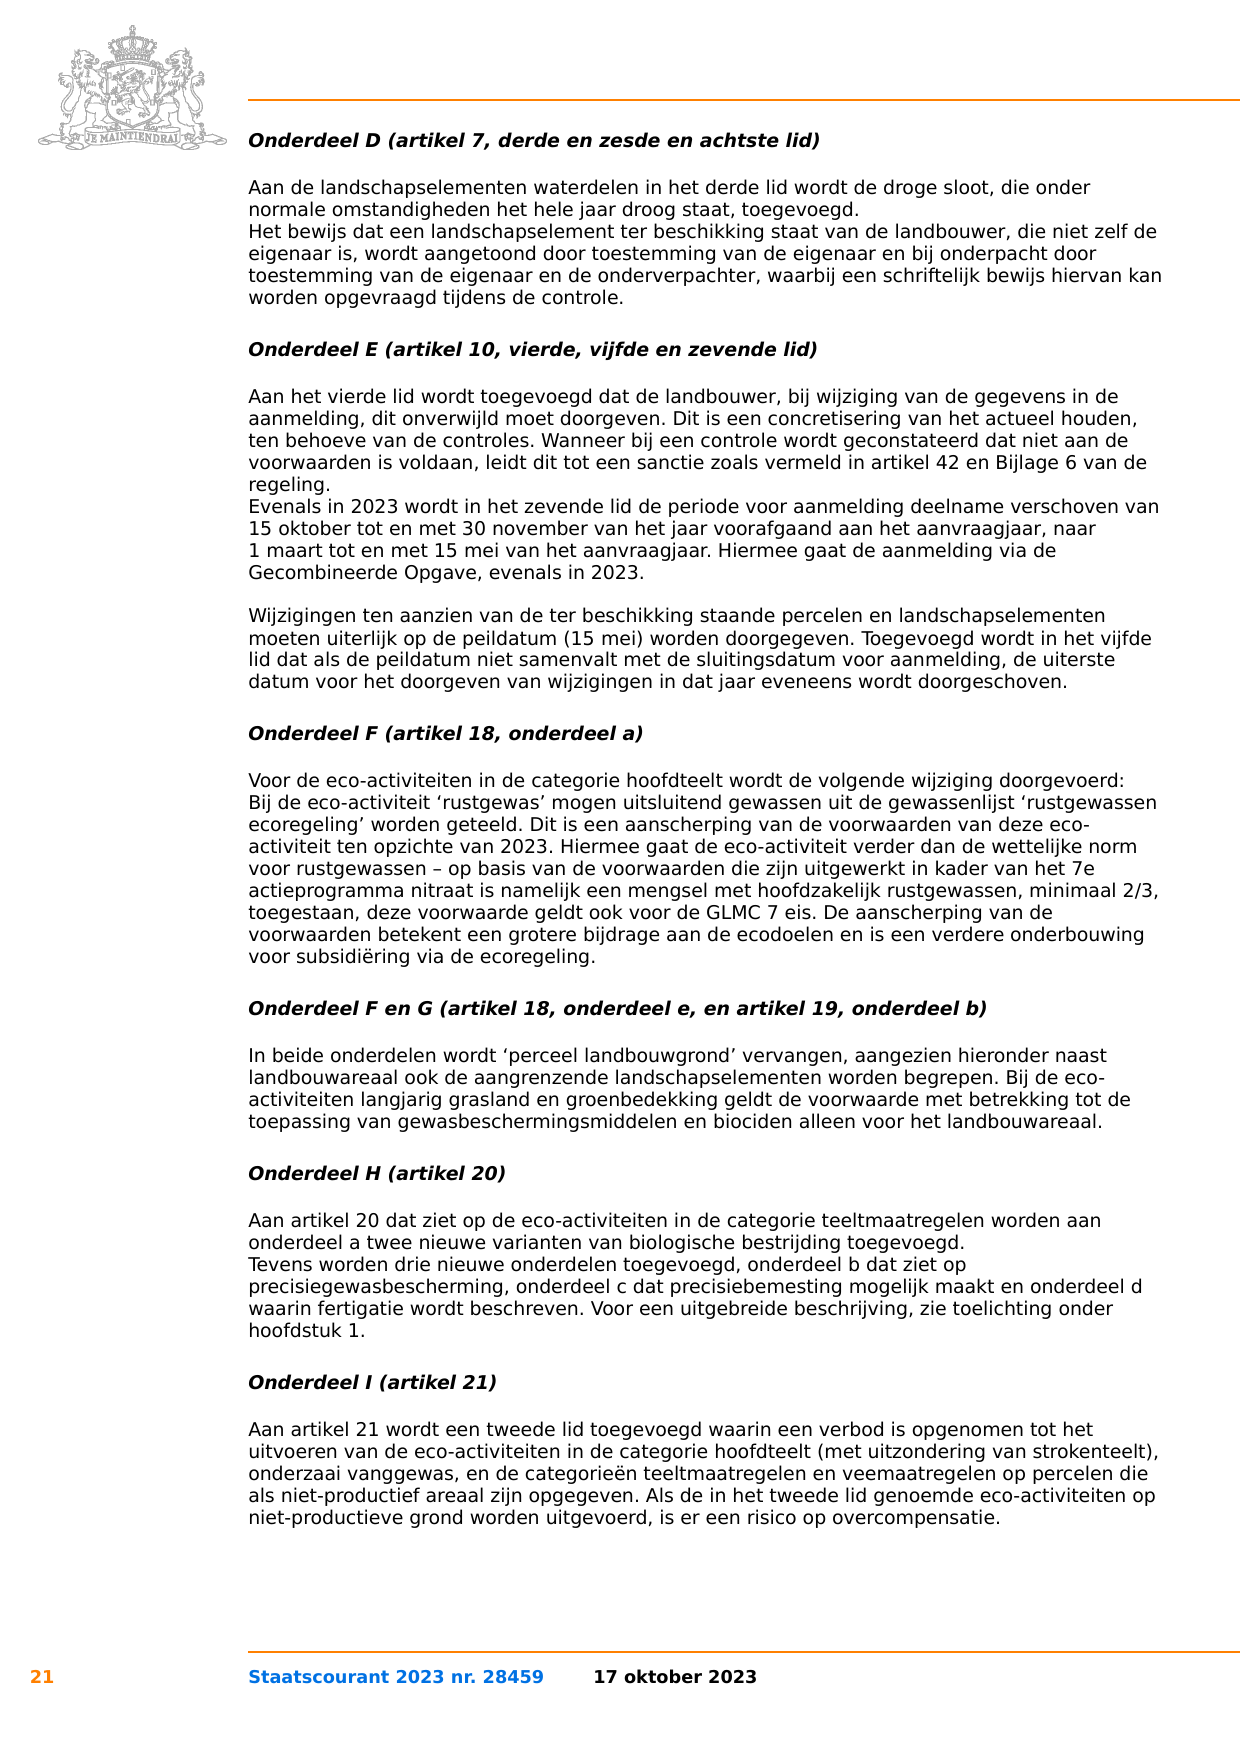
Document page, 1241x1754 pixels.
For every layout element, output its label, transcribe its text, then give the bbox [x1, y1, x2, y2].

subtitle Onderdeel F en G (artikel 18, onderdeel e, en artikel 19, onderdeel b) [248, 998, 1163, 1020]
picture [38, 25, 227, 150]
text Voor de eco-activiteiten in de categorie hoofdteelt wordt de volgende wijziging doorgevoerd: [248, 770, 1163, 792]
text Wijzigingen ten aanzien van de ter beschikking staande percelen en landschapselementen moeten uiterlijk op de peildatum (15 mei) worden doorgegeven. Toegevoegd wordt in het vijfde lid dat als de peildatum niet samenvalt met de sluitingsdatum voor aanmelding, de uiterste datum voor het doorgeven van wijzigingen in dat jaar eveneens wordt doorgeschoven. [248, 605, 1163, 693]
text Bij de eco-activiteit ‘rustgewas’ mogen uitsluitend gewassen uit de gewassenlijst ‘rustgewassen ecoregeling’ worden geteeld. Dit is een aanscherping van de voorwaarden van deze eco-activiteit ten opzichte van 2023. Hiermee gaat de eco-activiteit verder dan de wettelijke norm voor rustgewassen – op basis van de voorwaarden die zijn uitgewerkt in kader van het 7e actieprogramma nitraat is namelijk een mengsel met hoofdzakelijk rustgewassen, minimaal 2/3, toegestaan, deze voorwaarde geldt ook voor de GLMC 7 eis. De aanscherping van de voorwaarden betekent een grotere bijdrage aan de ecodoelen en is een verdere onderbouwing voor subsidiëring via de ecoregeling. [248, 792, 1163, 968]
text Het bewijs dat een landschapselement ter beschikking staat van de landbouwer, die niet zelf de eigenaar is, wordt aangetoond door toestemming van de eigenaar en bij onderpacht door toestemming van de eigenaar en de onderverpachter, waarbij een schriftelijk bewijs hiervan kan worden opgevraagd tijdens de controle. [248, 221, 1163, 309]
subtitle Onderdeel F (artikel 18, onderdeel a) [248, 723, 1163, 745]
text Evenals in 2023 wordt in het zevende lid de periode voor aanmelding deelname verschoven van 15 oktober tot en met 30 november van het jaar voorafgaand aan het aanvraagjaar, naar 1 maart tot en met 15 mei van het aanvraagjaar. Hiermee gaat de aanmelding via de Gecombineerde Opgave, evenals in 2023. [248, 496, 1163, 583]
text Aan artikel 20 dat ziet op de eco-activiteiten in de categorie teeltmaatregelen worden aan onderdeel a twee nieuwe varianten van biologische bestrijding toegevoegd. [248, 1210, 1163, 1254]
subtitle Onderdeel D (artikel 7, derde en zesde en achtste lid) [248, 130, 1163, 152]
text In beide onderdelen wordt ‘perceel landbouwgrond’ vervangen, aangezien hieronder naast landbouwareaal ook de aangrenzende landschapselementen worden begrepen. Bij de eco-activiteiten langjarig grasland en groenbedekking geldt de voorwaarde met betrekking tot de toepassing van gewasbeschermingsmiddelen en biociden alleen voor het landbouwareaal. [248, 1045, 1163, 1133]
text Aan de landschapselementen waterdelen in het derde lid wordt de droge sloot, die onder normale omstandigheden het hele jaar droog staat, toegevoegd. [248, 177, 1163, 221]
subtitle Onderdeel I (artikel 21) [248, 1372, 1163, 1394]
subtitle Onderdeel E (artikel 10, vierde, vijfde en zevende lid) [248, 339, 1163, 361]
text Aan artikel 21 wordt een tweede lid toegevoegd waarin een verbod is opgenomen tot het uitvoeren van de eco-activiteiten in de categorie hoofdteelt (met uitzondering van strokenteelt), onderzaai vanggewas, en de categorieën teeltmaatregelen en veemaatregelen op percelen die als niet-productief areaal zijn opgegeven. Als de in het tweede lid genoemde eco-activiteiten op niet-productieve grond worden uitgevoerd, is er een risico op overcompensatie. [248, 1419, 1163, 1529]
text Tevens worden drie nieuwe onderdelen toegevoegd, onderdeel b dat ziet op precisiegewasbescherming, onderdeel c dat precisiebemesting mogelijk maakt en onderdeel d waarin fertigatie wordt beschreven. Voor een uitgebreide beschrijving, zie toelichting onder hoofdstuk 1. [248, 1254, 1163, 1342]
text Aan het vierde lid wordt toegevoegd dat de landbouwer, bij wijziging van de gegevens in de aanmelding, dit onverwijld moet doorgeven. Dit is een concretisering van het actueel houden, ten behoeve van de controles. Wanneer bij een controle wordt geconstateerd dat niet aan de voorwaarden is voldaan, leidt dit tot een sanctie zoals vermeld in artikel 42 en Bijlage 6 van de regeling. [248, 386, 1163, 496]
subtitle Onderdeel H (artikel 20) [248, 1163, 1163, 1185]
